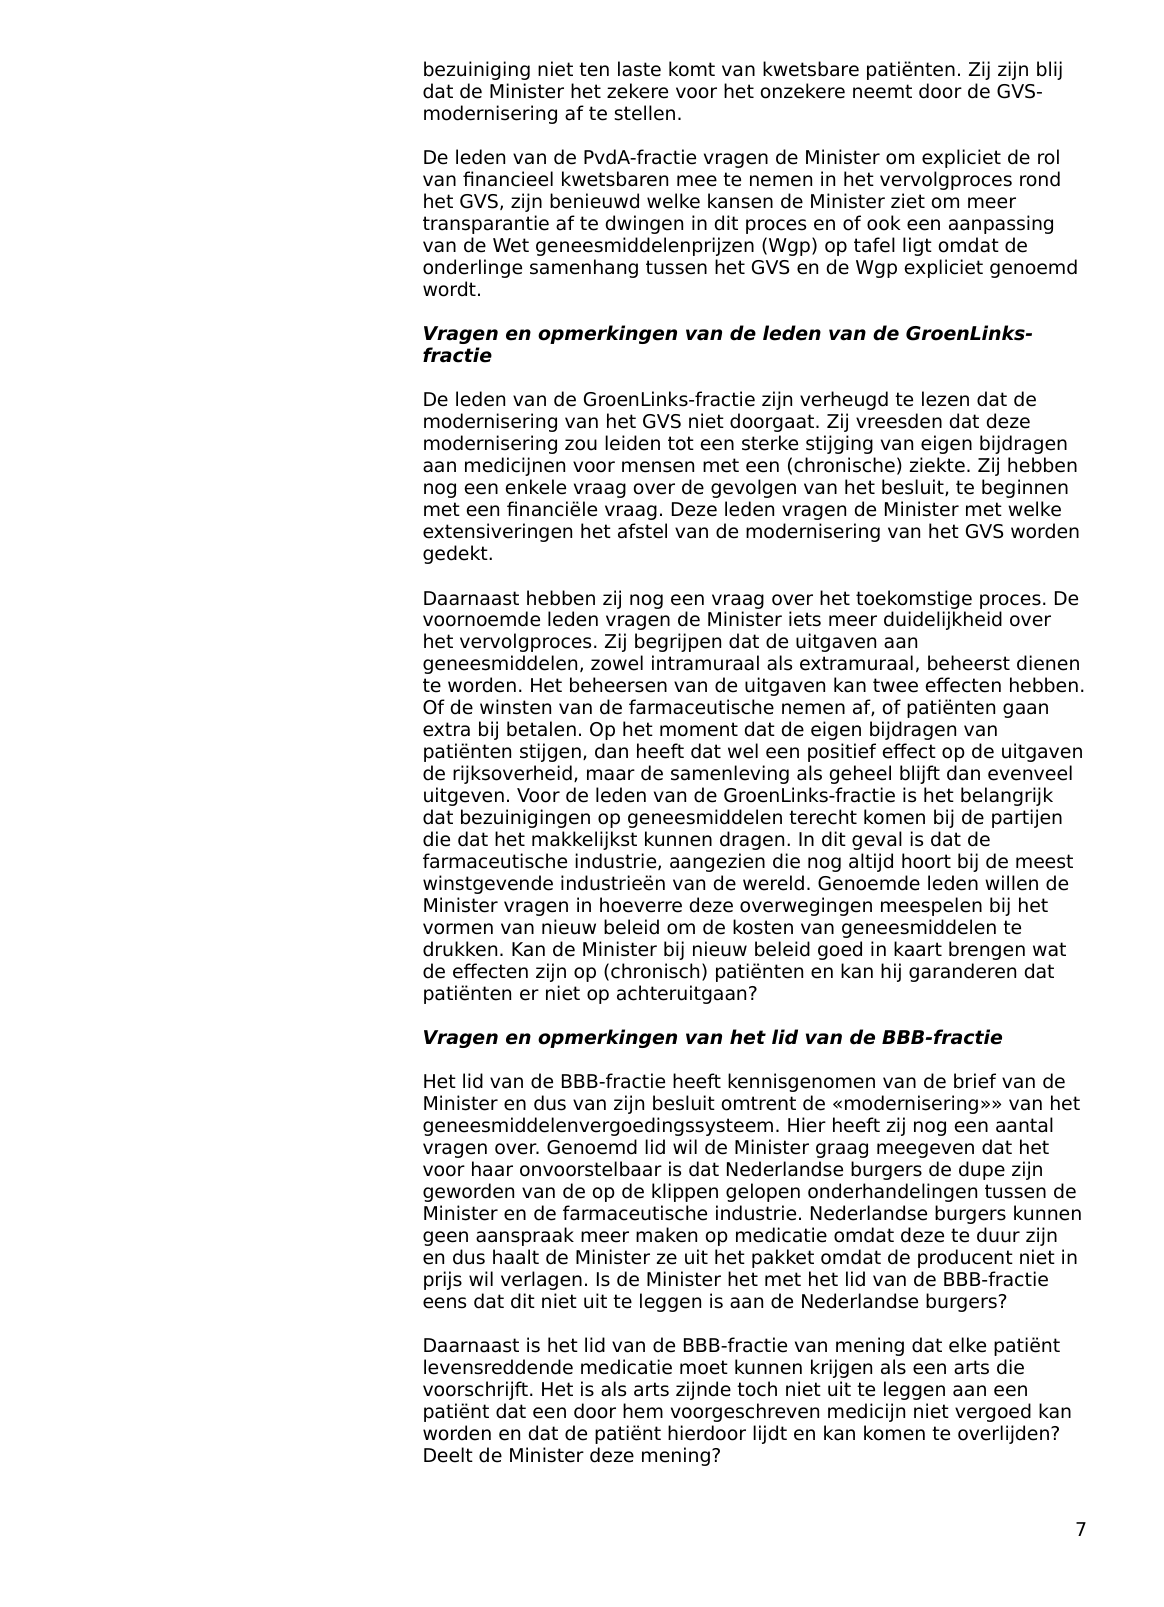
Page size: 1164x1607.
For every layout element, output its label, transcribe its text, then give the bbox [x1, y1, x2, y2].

text Daarnaast hebben zij nog een vraag over het toekomstige proces. De voornoemde leden vragen de Minister iets meer duidelijkheid over het vervolgproces. Zij begrijpen dat de uitgaven aan geneesmiddelen, zowel intramuraal als extramuraal, beheerst dienen te worden. Het beheersen van de uitgaven kan twee effecten hebben. Of de winsten van de farmaceutische nemen af, of patiënten gaan extra bij betalen. Op het moment dat de eigen bijdragen van patiënten stijgen, dan heeft dat wel een positief effect op de uitgaven de rijksoverheid, maar de samenleving als geheel blijft dan evenveel uitgeven. Voor de leden van de GroenLinks-fractie is het belangrijk dat bezuinigingen op geneesmiddelen terecht komen bij de partijen die dat het makkelijkst kunnen dragen. In dit geval is dat de farmaceutische industrie, aangezien die nog altijd hoort bij de meest winstgevende industrieën van de wereld. Genoemde leden willen de Minister vragen in hoeverre deze overwegingen meespelen bij het vormen van nieuw beleid om de kosten van geneesmiddelen te drukken. Kan de Minister bij nieuw beleid goed in kaart brengen wat de effecten zijn op (chronisch) patiënten en kan hij garanderen dat patiënten er niet op achteruitgaan? [422, 587, 1087, 1005]
text Daarnaast is het lid van de BBB-fractie van mening dat elke patiënt levensreddende medicatie moet kunnen krijgen als een arts die voorschrijft. Het is als arts zijnde toch niet uit te leggen aan een patiënt dat een door hem voorgeschreven medicijn niet vergoed kan worden en dat de patiënt hierdoor lijdt en kan komen te overlijden? Deelt de Minister deze mening? [422, 1335, 1087, 1467]
subtitle Vragen en opmerkingen van het lid van de BBB-fractie [422, 1027, 1087, 1049]
subtitle Vragen en opmerkingen van de leden van de GroenLinks-fractie [422, 323, 1087, 367]
text De leden van de GroenLinks-fractie zijn verheugd te lezen dat de modernisering van het GVS niet doorgaat. Zij vreesden dat deze modernisering zou leiden tot een sterke stijging van eigen bijdragen aan medicijnen voor mensen met een (chronische) ziekte. Zij hebben nog een enkele vraag over de gevolgen van het besluit, te beginnen met een financiële vraag. Deze leden vragen de Minister met welke extensiveringen het afstel van de modernisering van het GVS worden gedekt. [422, 389, 1087, 565]
text De leden van de PvdA-fractie vragen de Minister om expliciet de rol van financieel kwetsbaren mee te nemen in het vervolgproces rond het GVS, zijn benieuwd welke kansen de Minister ziet om meer transparantie af te dwingen in dit proces en of ook een aanpassing van de Wet geneesmiddelenprijzen (Wgp) op tafel ligt omdat de onderlinge samenhang tussen het GVS en de Wgp expliciet genoemd wordt. [422, 147, 1087, 301]
text Het lid van de BBB-fractie heeft kennisgenomen van de brief van de Minister en dus van zijn besluit omtrent de «modernisering»» van het geneesmiddelenvergoedingssysteem. Hier heeft zij nog een aantal vragen over. Genoemd lid wil de Minister graag meegeven dat het voor haar onvoorstelbaar is dat Nederlandse burgers de dupe zijn geworden van de op de klippen gelopen onderhandelingen tussen de Minister en de farmaceutische industrie. Nederlandse burgers kunnen geen aanspraak meer maken op medicatie omdat deze te duur zijn en dus haalt de Minister ze uit het pakket omdat de producent niet in prijs wil verlagen. Is de Minister het met het lid van de BBB-fractie eens dat dit niet uit te leggen is aan de Nederlandse burgers? [422, 1071, 1087, 1313]
text bezuiniging niet ten laste komt van kwetsbare patiënten. Zij zijn blij dat de Minister het zekere voor het onzekere neemt door de GVS-modernisering af te stellen. [422, 59, 1087, 125]
